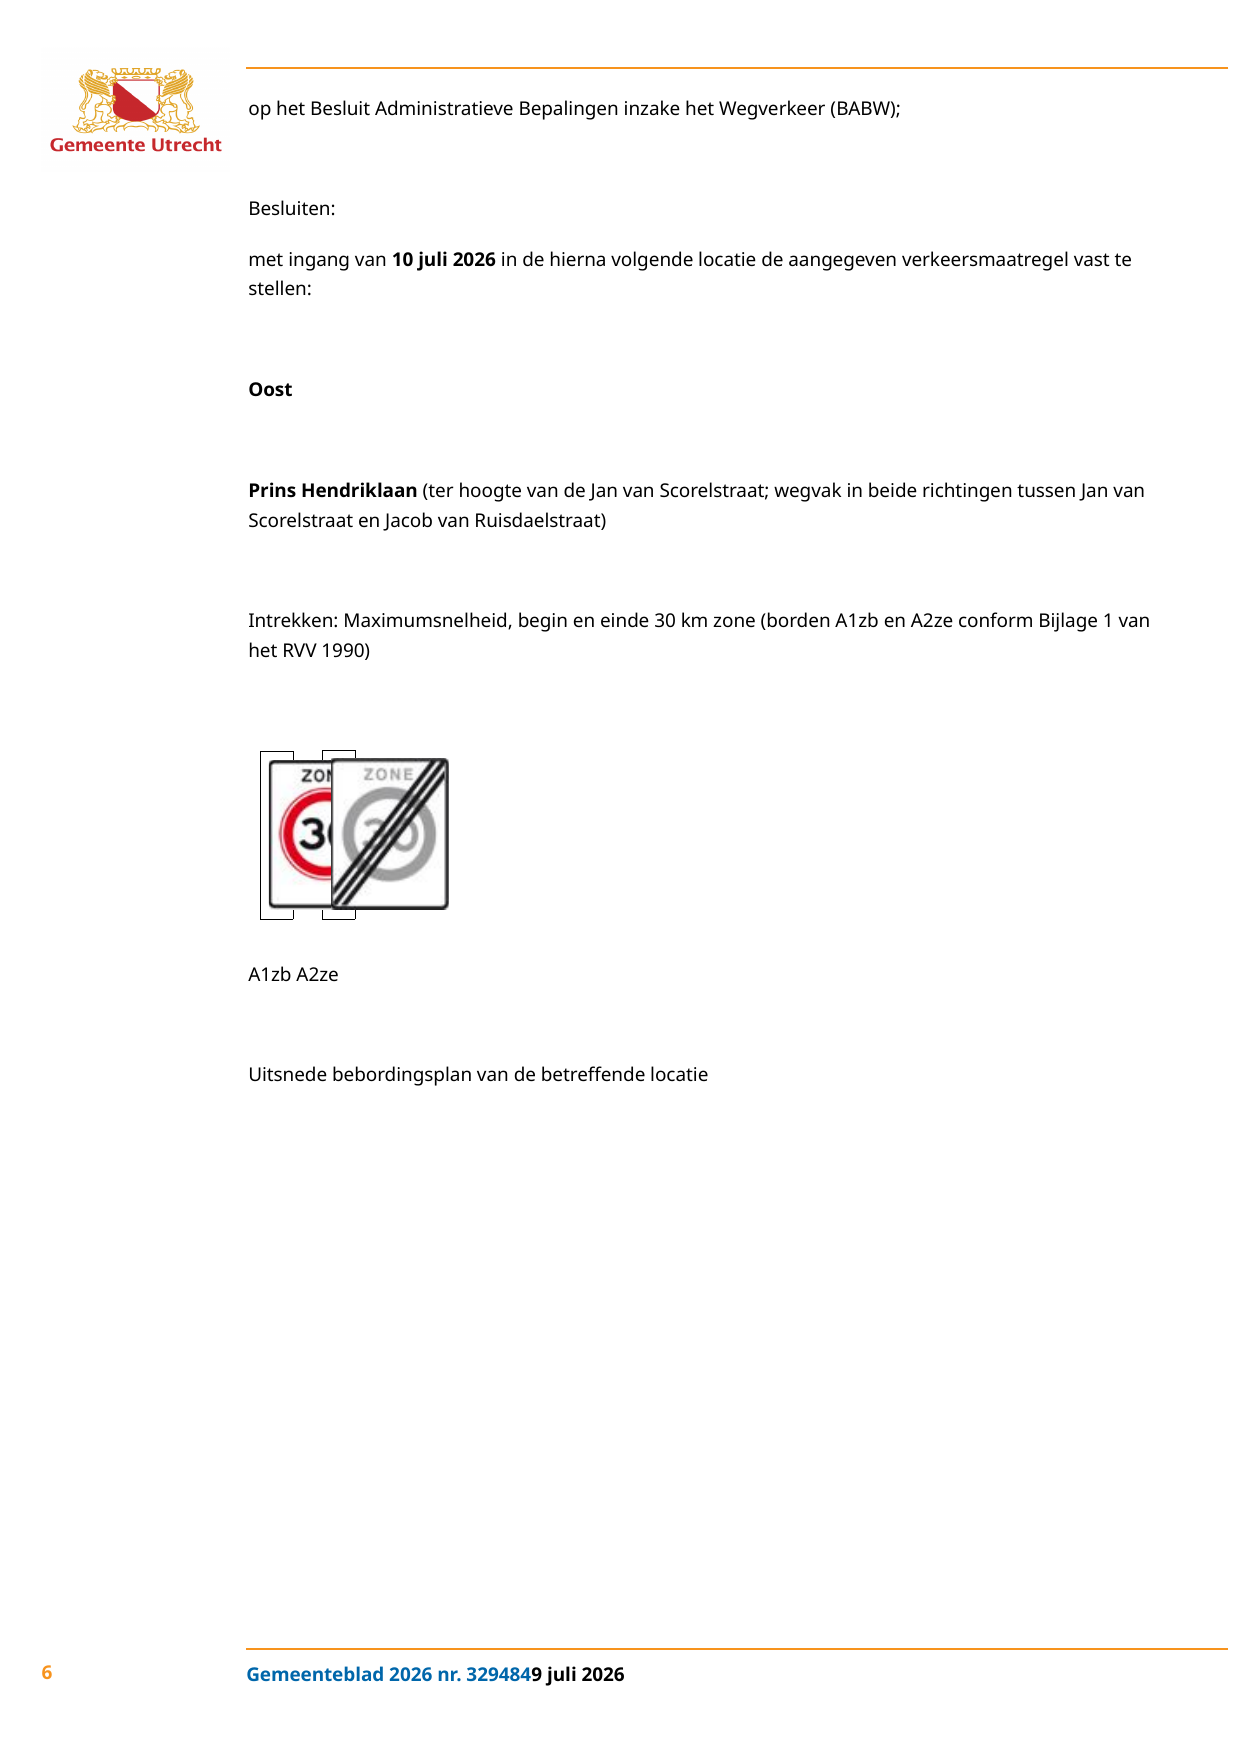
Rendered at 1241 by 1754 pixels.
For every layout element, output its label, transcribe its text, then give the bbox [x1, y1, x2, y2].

text met ingang van 10 juli 2026 in de hierna volgende locatie de aangegeven verkeersmaatregel vast te stellen: [248, 246, 1152, 301]
text Uitsnede bebordingsplan van de betreffende locatie [248, 1062, 1152, 1087]
text Oost [248, 376, 1152, 402]
text Besluiten: [248, 196, 1152, 221]
text op het Besluit Administratieve Bepalingen inzake het Wegverkeer (BABW); [248, 95, 1152, 121]
text Prins Hendriklaan (ter hoogte van de Jan van Scorelstraat; wegvak in beide richtingen tussen Jan van Scorelstraat en Jacob van Ruisdaelstraat) [248, 477, 1152, 533]
picture [41, 47, 231, 172]
text Intrekken: Maximumsnelheid, begin en einde 30 km zone (borden A1zb en A2ze conform Bijlage 1 van het RVV 1990) [248, 608, 1152, 663]
text A1zb A2ze [248, 961, 1152, 986]
picture [268, 758, 449, 910]
